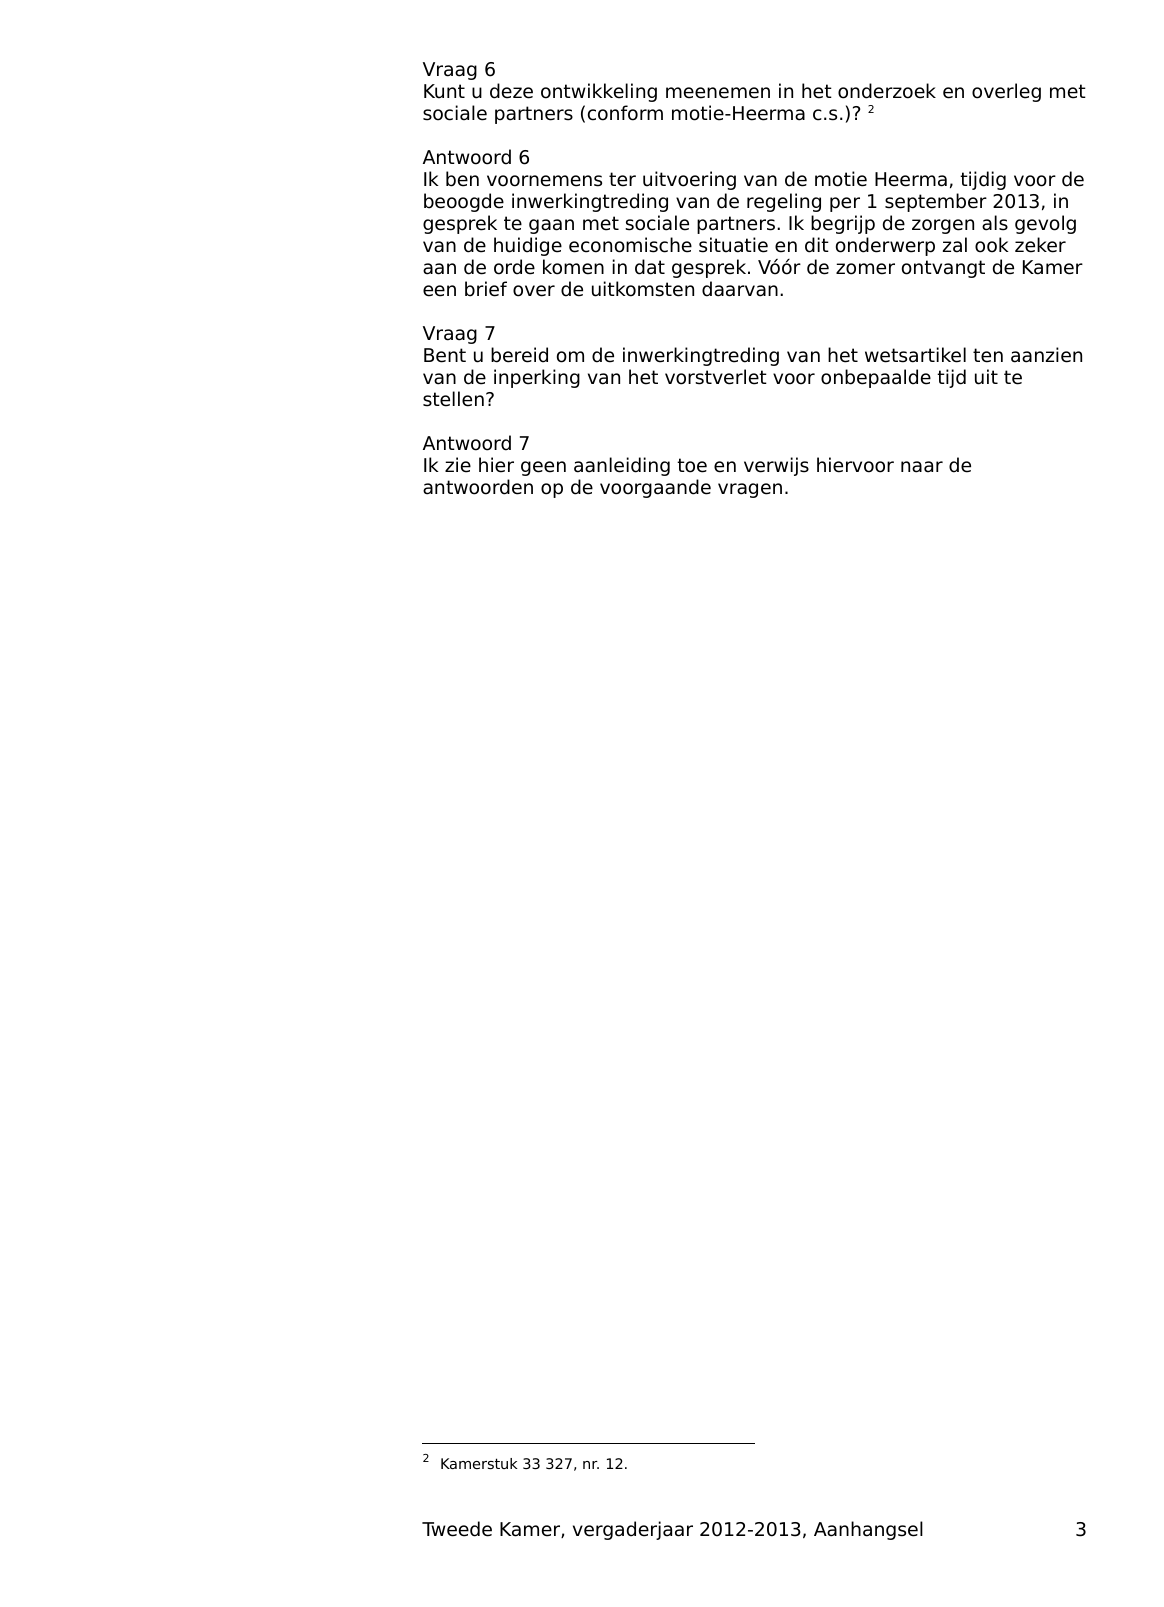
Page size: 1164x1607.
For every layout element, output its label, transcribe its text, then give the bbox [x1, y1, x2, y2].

text Ik ben voornemens ter uitvoering van de motie Heerma, tijdig voor de beoogde inwerkingtreding van de regeling per 1 september 2013, in gesprek te gaan met sociale partners. Ik begrijp de zorgen als gevolg van de huidige economische situatie en dit onderwerp zal ook zeker aan de orde komen in dat gesprek. Vóór de zomer ontvangt de Kamer een brief over de uitkomsten daarvan. [422, 169, 1087, 301]
text Vraag 6 [422, 59, 1087, 81]
text Kunt u deze ontwikkeling meenemen in het onderzoek en overleg met sociale partners (conform motie-Heerma c.s.)? [422, 81, 1087, 125]
text Vraag 7 [422, 323, 1087, 345]
text Antwoord 6 [422, 147, 1087, 169]
text Bent u bereid om de inwerkingtreding van het wetsartikel ten aanzien van de inperking van het vorstverlet voor onbepaalde tijd uit te stellen? [422, 345, 1087, 411]
text Ik zie hier geen aanleiding toe en verwijs hiervoor naar de antwoorden op de voorgaande vragen. [422, 455, 1087, 499]
text Antwoord 7 [422, 433, 1087, 455]
text Kamerstuk 33 327, nr. 12. [422, 1452, 1087, 1474]
